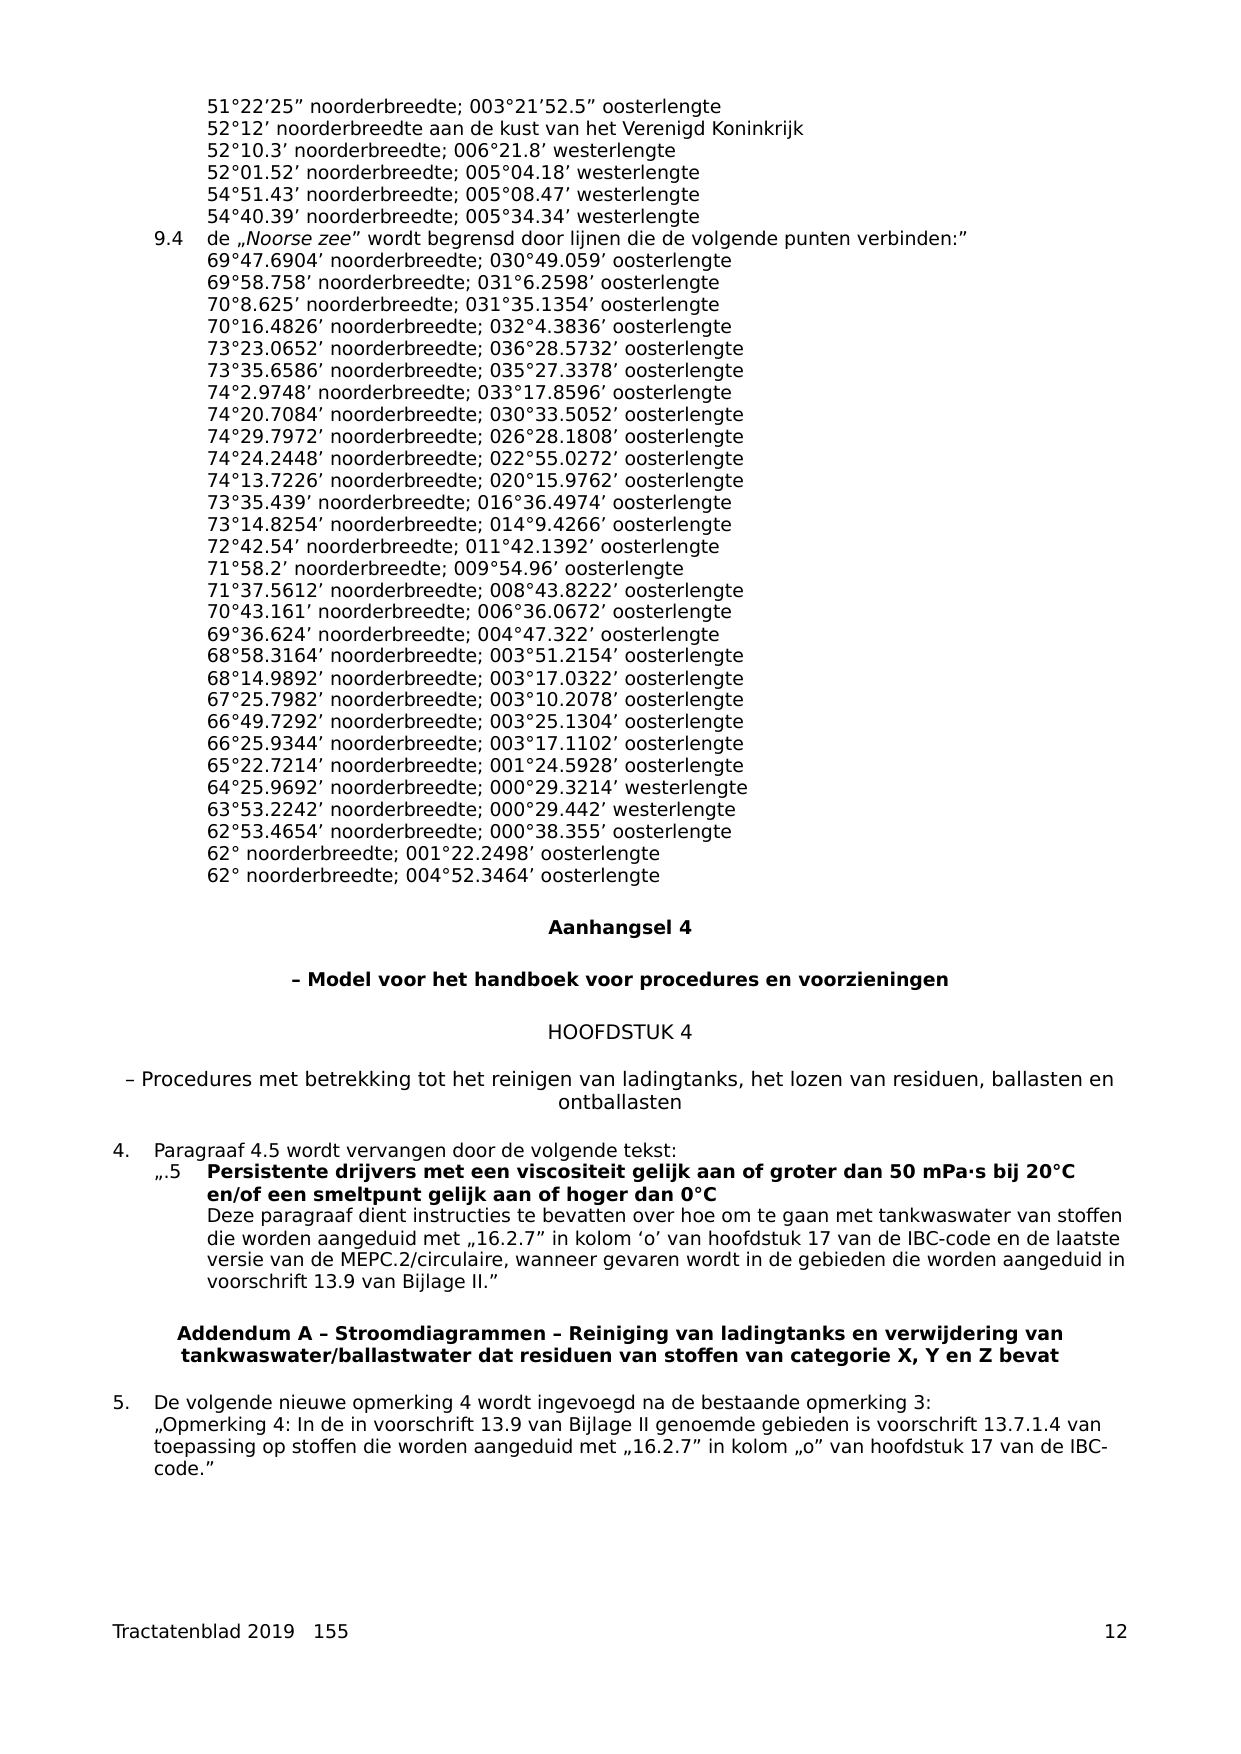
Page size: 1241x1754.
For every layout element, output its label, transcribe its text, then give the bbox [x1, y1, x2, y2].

text 73°14.8254’ noorderbreedte; 014°9.4266’ oosterlengte [207, 513, 1128, 536]
text 66°49.7292’ noorderbreedte; 003°25.1304’ oosterlengte [207, 711, 1128, 733]
text 66°25.9344’ noorderbreedte; 003°17.1102’ oosterlengte [207, 733, 1128, 755]
text 70°8.625’ noorderbreedte; 031°35.1354’ oosterlengte [207, 294, 1128, 316]
text 71°58.2’ noorderbreedte; 009°54.96’ oosterlengte [207, 557, 1128, 579]
text 54°40.39’ noorderbreedte; 005°34.34’ westerlengte [207, 206, 1128, 228]
text 72°42.54’ noorderbreedte; 011°42.1392’ oosterlengte [207, 536, 1128, 557]
text 69°36.624’ noorderbreedte; 004°47.322’ oosterlengte [207, 623, 1128, 645]
text 51°22’25” noorderbreedte; 003°21’52.5” oosterlengte [207, 96, 1128, 118]
text 9.4 de „Noorse zee” wordt begrensd door lijnen die de volgende punten verbinden:” [153, 228, 1128, 250]
text 62° noorderbreedte; 001°22.2498’ oosterlengte [207, 843, 1128, 865]
text 73°23.0652’ noorderbreedte; 036°28.5732’ oosterlengte [207, 338, 1128, 360]
text 70°16.4826’ noorderbreedte; 032°4.3836’ oosterlengte [207, 316, 1128, 338]
text 74°24.2448’ noorderbreedte; 022°55.0272’ oosterlengte [207, 448, 1128, 469]
text 52°01.52’ noorderbreedte; 005°04.18’ westerlengte [207, 162, 1128, 184]
text 65°22.7214’ noorderbreedte; 001°24.5928’ oosterlengte [207, 755, 1128, 777]
text 69°58.758’ noorderbreedte; 031°6.2598’ oosterlengte [207, 272, 1128, 294]
subtitle HOOFDSTUK 4 – Procedures met betrekking tot het reinigen van ladingtanks, het lozen van residuen, ballasten en ontballasten [112, 1021, 1128, 1114]
text 69°47.6904’ noorderbreedte; 030°49.059’ oosterlengte [207, 250, 1128, 272]
text 73°35.439’ noorderbreedte; 016°36.4974’ oosterlengte [207, 492, 1128, 513]
text 74°20.7084’ noorderbreedte; 030°33.5052’ oosterlengte [207, 404, 1128, 426]
text 67°25.7982’ noorderbreedte; 003°10.2078’ oosterlengte [207, 689, 1128, 711]
text 68°58.3164’ noorderbreedte; 003°51.2154’ oosterlengte [207, 645, 1128, 667]
text 52°10.3’ noorderbreedte; 006°21.8’ westerlengte [207, 140, 1128, 162]
text 4. Paragraaf 4.5 wordt vervangen door de volgende tekst: [112, 1139, 1128, 1161]
text 52°12’ noorderbreedte aan de kust van het Verenigd Koninkrijk [207, 118, 1128, 140]
text 54°51.43’ noorderbreedte; 005°08.47’ westerlengte [207, 184, 1128, 206]
text 64°25.9692’ noorderbreedte; 000°29.3214’ westerlengte [207, 777, 1128, 799]
text Deze paragraaf dient instructies te bevatten over hoe om te gaan met tankwaswater van stoffen die worden aangeduid met „16.2.7” in kolom ‘o’ van hoofdstuk 17 van de IBC-code en de laatste versie van de MEPC.2/circulaire, wanneer gevaren wordt in de gebieden die worden aangeduid in voorschrift 13.9 van Bijlage II.” [207, 1205, 1128, 1293]
text 62°53.4654’ noorderbreedte; 000°38.355’ oosterlengte [207, 821, 1128, 843]
text 63°53.2242’ noorderbreedte; 000°29.442’ westerlengte [207, 799, 1128, 821]
text 71°37.5612’ noorderbreedte; 008°43.8222’ oosterlengte [207, 579, 1128, 601]
text 68°14.9892’ noorderbreedte; 003°17.0322’ oosterlengte [207, 667, 1128, 689]
subtitle Aanhangsel 4 [112, 917, 1128, 939]
text 73°35.6586’ noorderbreedte; 035°27.3378’ oosterlengte [207, 360, 1128, 382]
text „Opmerking 4: In de in voorschrift 13.9 van Bijlage II genoemde gebieden is voorschrift 13.7.1.4 van toepassing op stoffen die worden aangeduid met „16.2.7” in kolom „o” van hoofdstuk 17 van de IBC-code.” [153, 1414, 1128, 1480]
text 5. De volgende nieuwe opmerking 4 wordt ingevoegd na de bestaande opmerking 3: [112, 1392, 1128, 1414]
text 70°43.161’ noorderbreedte; 006°36.0672’ oosterlengte [207, 601, 1128, 623]
text „.5 Persistente drijvers met een viscositeit gelijk aan of groter dan 50 mPa·s bij 20°C en/of een smeltpunt gelijk aan of hoger dan 0°C [153, 1161, 1128, 1205]
text 74°2.9748’ noorderbreedte; 033°17.8596’ oosterlengte [207, 382, 1128, 404]
text 74°29.7972’ noorderbreedte; 026°28.1808’ oosterlengte [207, 426, 1128, 448]
subtitle – Model voor het handboek voor procedures en voorzieningen [112, 969, 1128, 991]
text 74°13.7226’ noorderbreedte; 020°15.9762’ oosterlengte [207, 469, 1128, 492]
text 62° noorderbreedte; 004°52.3464’ oosterlengte [207, 865, 1128, 887]
subtitle Addendum A – Stroomdiagrammen – Reiniging van ladingtanks en verwijdering van tankwaswater/ballastwater dat residuen van stoffen van categorie X, Y en Z bevat [112, 1323, 1128, 1367]
